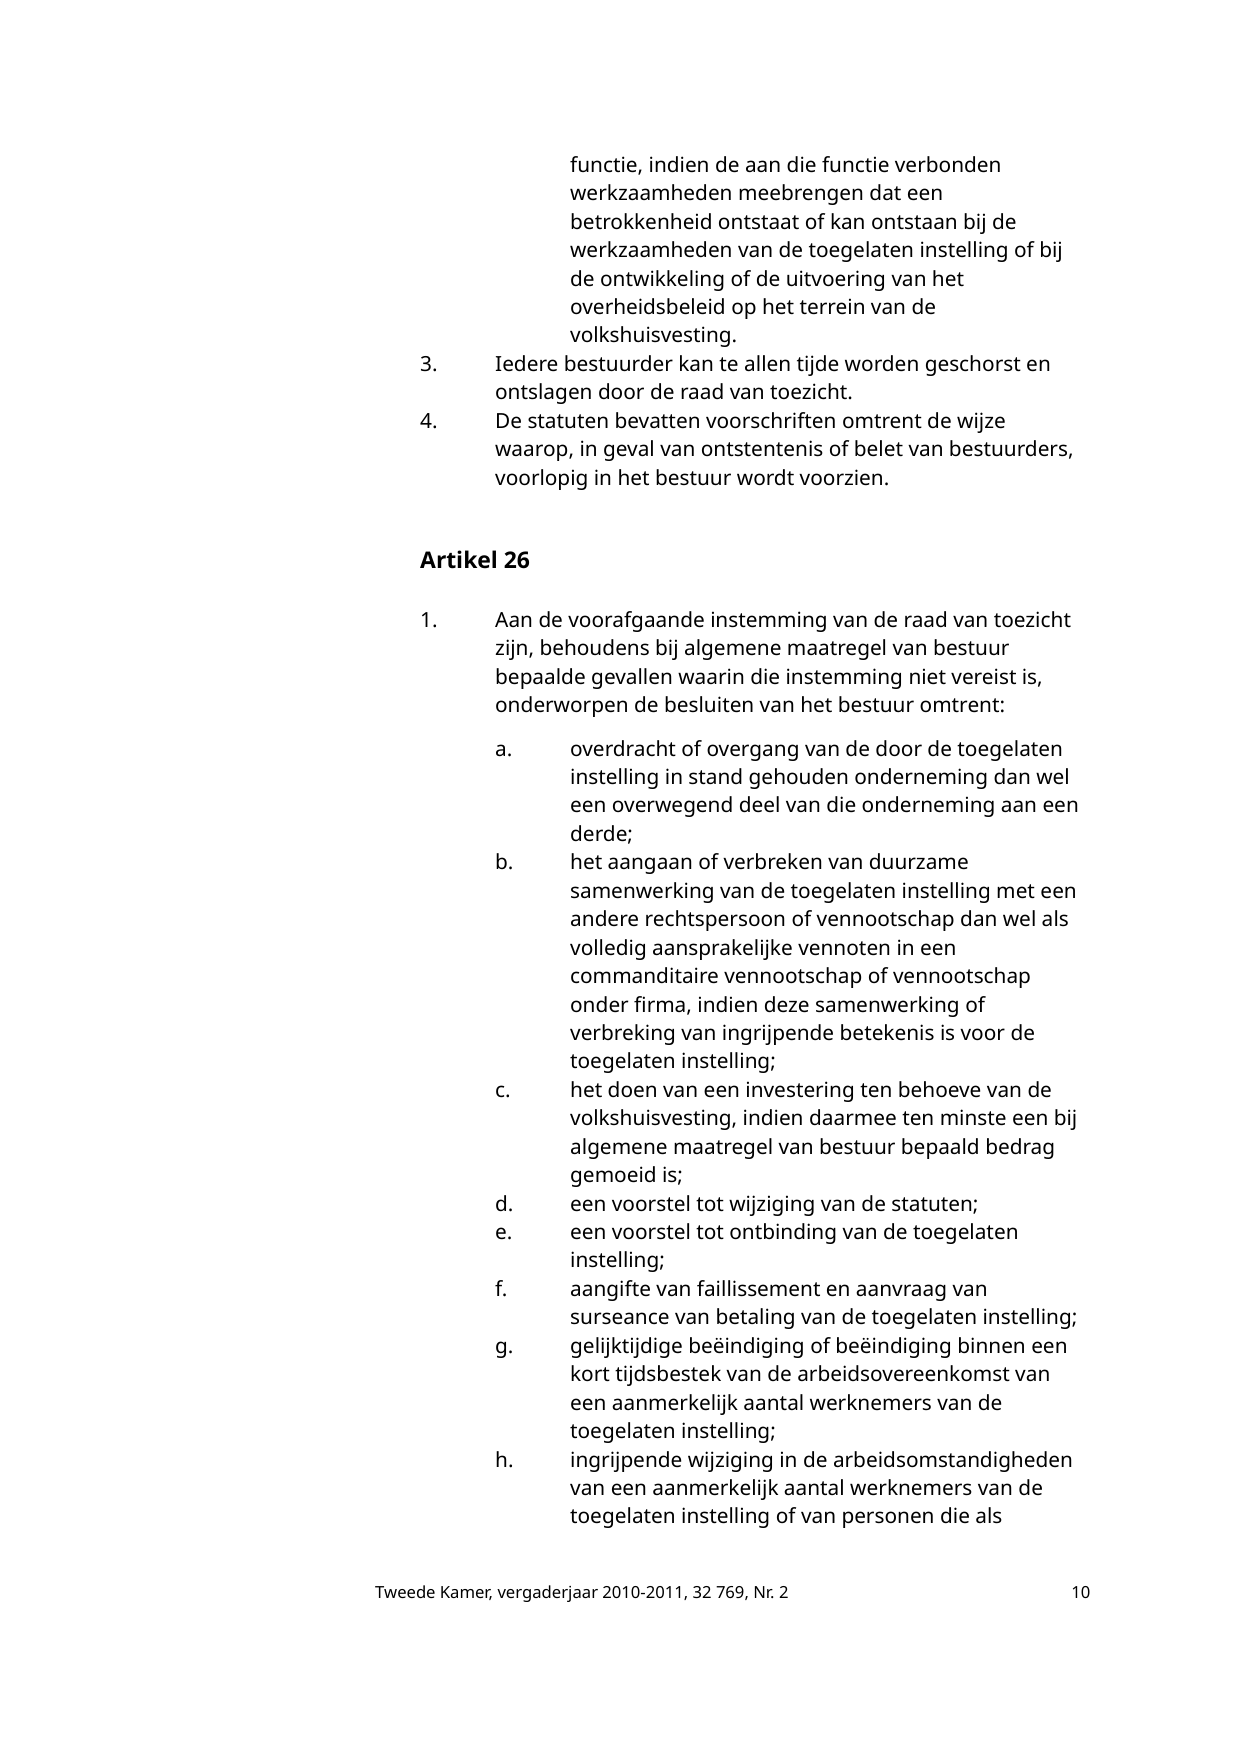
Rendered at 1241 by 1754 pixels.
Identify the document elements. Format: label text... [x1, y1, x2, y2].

list De statuten bevatten voorschriften omtrent de wijze waarop, in geval van ontstentenis of belet van bestuurders, voorlopig in het bestuur wordt voorzien. [420, 406, 1090, 491]
list een voorstel tot ontbinding van de toegelaten instelling; [495, 1217, 1090, 1274]
list Aan de voorafgaande instemming van de raad van toezicht zijn, behoudens bij algemene maatregel van bestuur bepaalde gevallen waarin die instemming niet vereist is, onderworpen de besluiten van het bestuur omtrent: [420, 605, 1090, 719]
list een voorstel tot wijziging van de statuten; [495, 1189, 1090, 1217]
list ingrijpende wijziging in de arbeidsomstandigheden van een aanmerkelijk aantal werknemers van de toegelaten instelling of van personen die als [495, 1445, 1090, 1530]
list aangifte van faillissement en aanvraag van surseance van betaling van de toegelaten instelling; [495, 1274, 1090, 1331]
list het aangaan of verbreken van duurzame samenwerking van de toegelaten instelling met een andere rechtspersoon of vennootschap dan wel als volledig aansprakelijke vennoten in een commanditaire vennootschap of vennootschap onder firma, indien deze samenwerking of verbreking van ingrijpende betekenis is voor de toegelaten instelling; [495, 847, 1090, 1075]
list het doen van een investering ten behoeve van de volkshuisvesting, indien daarmee ten minste een bij algemene maatregel van bestuur bepaald bedrag gemoeid is; [495, 1075, 1090, 1189]
list Iedere bestuurder kan te allen tijde worden geschorst en ontslagen door de raad van toezicht. [420, 349, 1090, 406]
list gelijktijdige beëindiging of beëindiging binnen een kort tijdsbestek van de arbeidsovereenkomst van een aanmerkelijk aantal werknemers van de toegelaten instelling; [495, 1331, 1090, 1445]
subtitle Artikel 26 [420, 544, 1090, 575]
list overdracht of overgang van de door de toegelaten instelling in stand gehouden onderneming dan wel een overwegend deel van die onderneming aan een derde; [495, 734, 1090, 847]
list functie, indien de aan die functie verbonden werkzaamheden meebrengen dat een betrokkenheid ontstaat of kan ontstaan bij de werkzaamheden van de toegelaten instelling of bij de ontwikkeling of de uitvoering van het overheidsbeleid op het terrein van de volkshuisvesting. [495, 150, 1090, 349]
